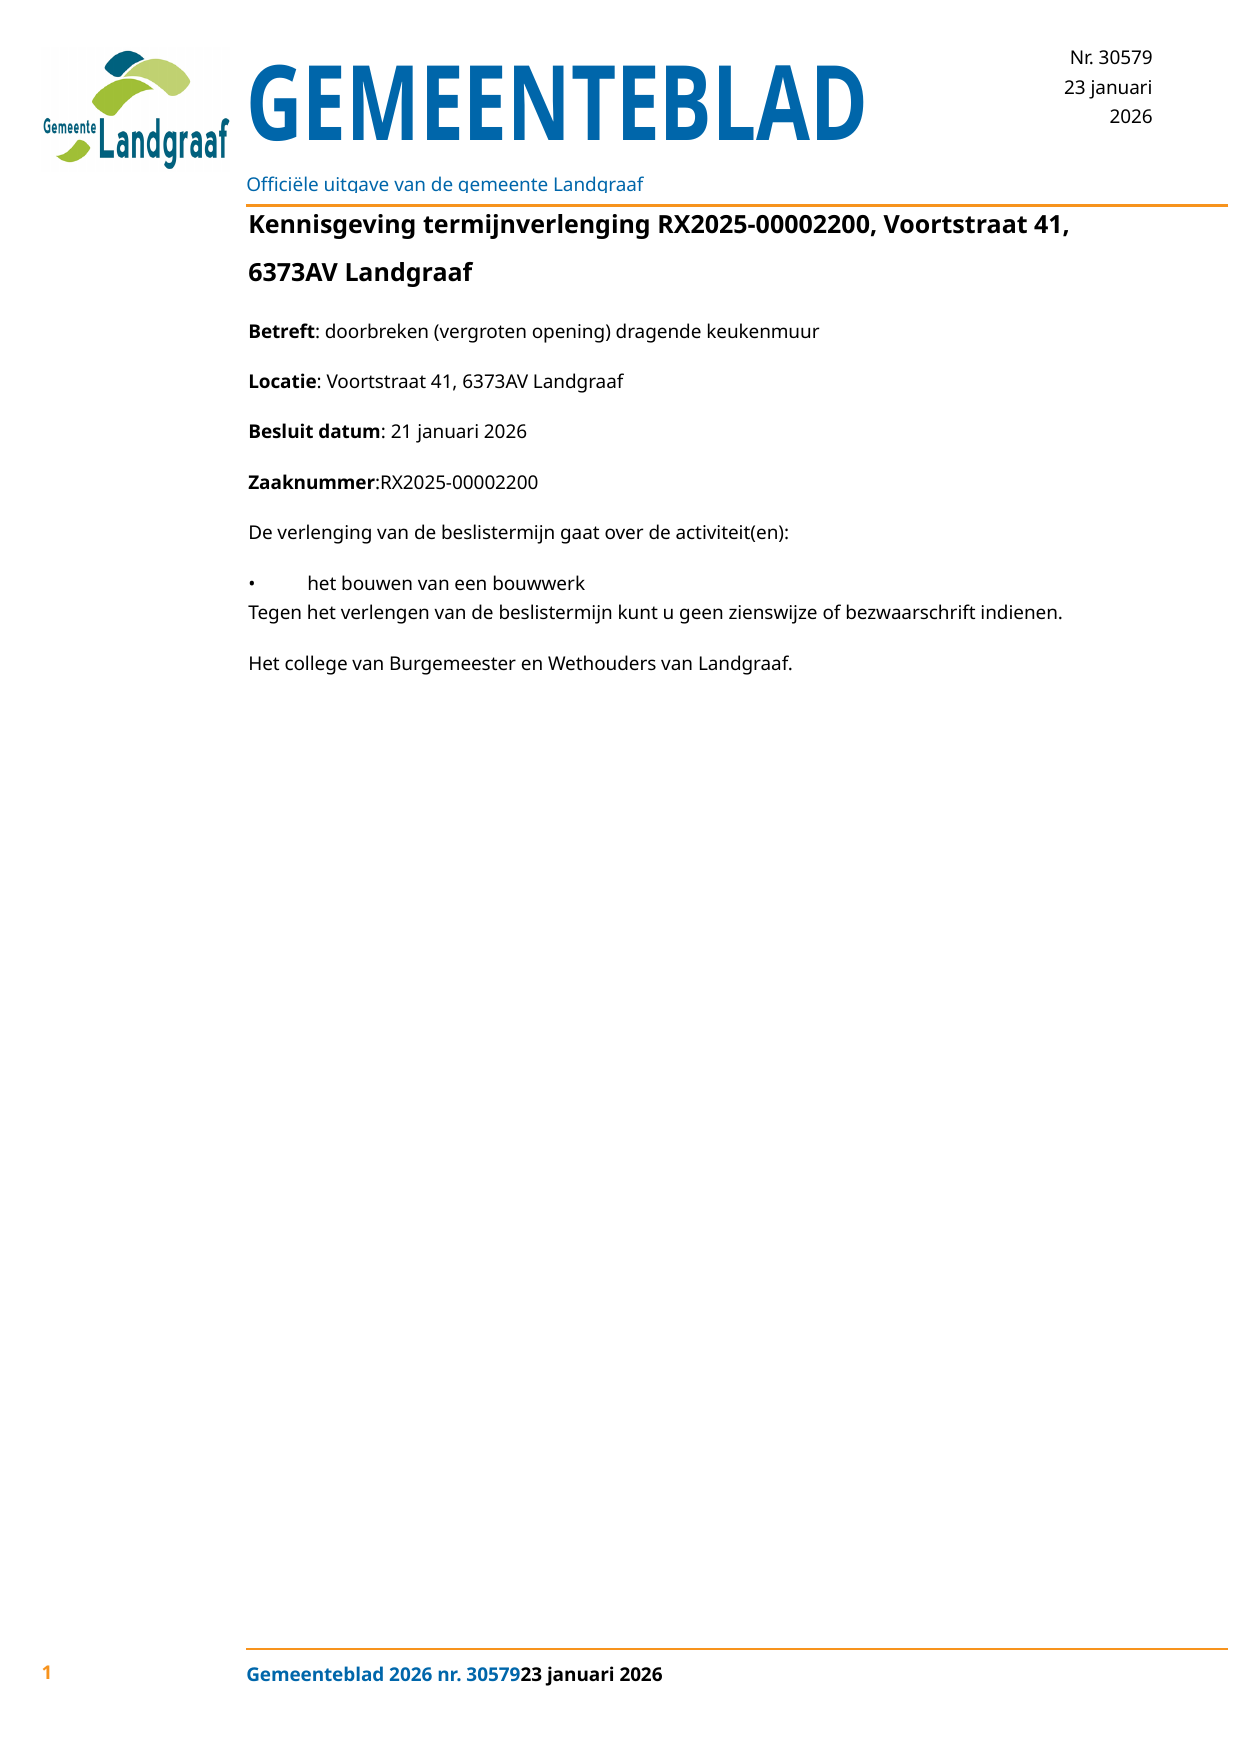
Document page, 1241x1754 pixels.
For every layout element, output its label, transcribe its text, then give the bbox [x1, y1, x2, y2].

text Kennisgeving termijnverlenging RX2025-00002200, Voortstraat 41, 6373AV Landgraaf [248, 207, 1152, 288]
text De verlenging van de beslistermijn gaat over de activiteit(en): [248, 519, 1152, 545]
picture [41, 47, 231, 172]
text Betreft: doorbreken (vergroten opening) dragende keukenmuur [248, 318, 1152, 344]
text Tegen het verlengen van de beslistermijn kunt u geen zienswijze of bezwaarschrift indienen. [248, 599, 1152, 625]
text Zaaknummer:RX2025-00002200 [248, 469, 1152, 495]
list het bouwen van een bouwwerk [248, 570, 1152, 596]
text Besluit datum: 21 januari 2026 [248, 419, 1152, 444]
text Locatie: Voortstraat 41, 6373AV Landgraaf [248, 368, 1152, 394]
text Het college van Burgemeester en Wethouders van Landgraaf. [248, 650, 1152, 676]
